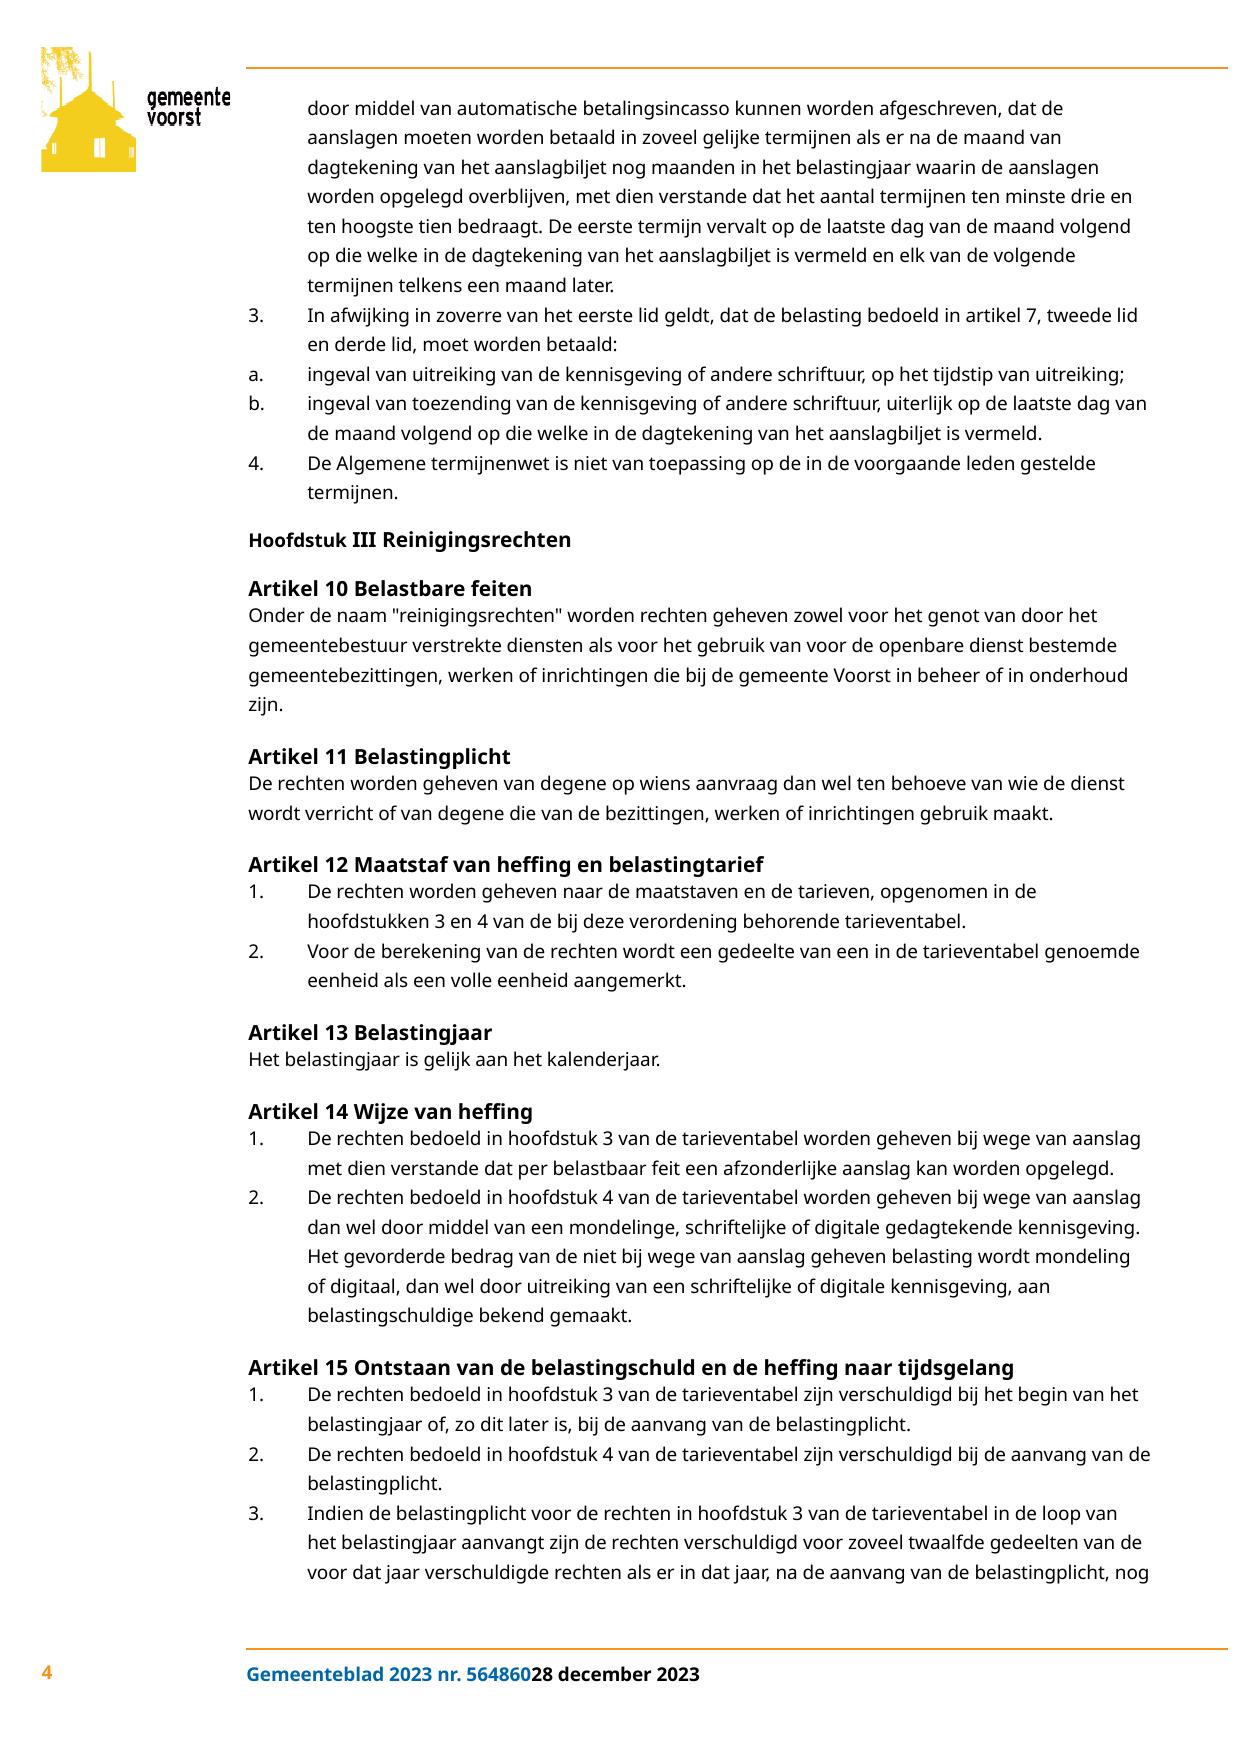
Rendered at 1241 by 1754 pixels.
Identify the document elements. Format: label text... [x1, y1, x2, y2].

list In afwijking in zoverre van het eerste lid geldt, dat de belasting bedoeld in artikel 7, tweede lid en derde lid, moet worden betaald: [248, 302, 1152, 357]
text Artikel 12 Maatstaf van heffing en belastingtarief [248, 850, 1152, 879]
text De rechten worden geheven van degene op wiens aanvraag dan wel ten behoeve van wie de dienst wordt verricht of van degene die van de bezittingen, werken of inrichtingen gebruik maakt. [248, 770, 1152, 826]
list De rechten bedoeld in hoofdstuk 4 van de tarieventabel zijn verschuldigd bij de aanvang van de belastingplicht. [248, 1441, 1152, 1496]
text Hoofdstuk III Reinigingsrechten [248, 525, 1152, 553]
text Het belastingjaar is gelijk aan het kalenderjaar. [248, 1046, 1152, 1072]
text Onder de naam "reinigingsrechten" worden rechten geheven zowel voor het genot van door het gemeentebestuur verstrekte diensten als voor het gebruik van voor de openbare dienst bestemde gemeentebezittingen, werken of inrichtingen die bij de gemeente Voorst in beheer of in onderhoud zijn. [248, 603, 1152, 717]
text Artikel 11 Belastingplicht [248, 742, 1152, 770]
list De rechten bedoeld in hoofdstuk 3 van de tarieventabel zijn verschuldigd bij het begin van het belastingjaar of, zo dit later is, bij de aanvang van de belastingplicht. [248, 1382, 1152, 1437]
list De rechten bedoeld in hoofdstuk 3 van de tarieventabel worden geheven bij wege van aanslag met dien verstande dat per belastbaar feit een afzonderlijke aanslag kan worden opgelegd. [248, 1125, 1152, 1181]
list ingeval van toezending van de kennisgeving of andere schriftuur, uiterlijk op de laatste dag van de maand volgend op die welke in de dagtekening van het aanslagbiljet is vermeld. [248, 391, 1152, 446]
list door middel van automatische betalingsincasso kunnen worden afgeschreven, dat de aanslagen moeten worden betaald in zoveel gelijke termijnen als er na de maand van dagtekening van het aanslagbiljet nog maanden in het belastingjaar waarin de aanslagen worden opgelegd overblijven, met dien verstande dat het aantal termijnen ten minste drie en ten hoogste tien bedraagt. De eerste termijn vervalt op de laatste dag van de maand volgend op die welke in de dagtekening van het aanslagbiljet is vermeld en elk van de volgende termijnen telkens een maand later. [248, 95, 1152, 298]
list De rechten worden geheven naar de maatstaven en de tarieven, opgenomen in de hoofdstukken 3 en 4 van de bij deze verordening behorende tarieventabel. [248, 879, 1152, 934]
list Indien de belastingplicht voor de rechten in hoofdstuk 3 van de tarieventabel in de loop van het belastingjaar aanvangt zijn de rechten verschuldigd voor zoveel twaalfde gedeelten van de voor dat jaar verschuldigde rechten als er in dat jaar, na de aanvang van de belastingplicht, nog [248, 1500, 1152, 1585]
list ingeval van uitreiking van de kennisgeving of andere schriftuur, op het tijdstip van uitreiking; [248, 361, 1152, 387]
text Artikel 15 Ontstaan van de belastingschuld en de heffing naar tijdsgelang [248, 1353, 1152, 1382]
picture [41, 47, 231, 172]
list De Algemene termijnenwet is niet van toepassing op de in de voorgaande leden gestelde termijnen. [248, 450, 1152, 505]
text Artikel 10 Belastbare feiten [248, 574, 1152, 603]
text Artikel 13 Belastingjaar [248, 1018, 1152, 1046]
text Artikel 14 Wijze van heffing [248, 1097, 1152, 1125]
list De rechten bedoeld in hoofdstuk 4 van de tarieventabel worden geheven bij wege van aanslag dan wel door middel van een mondelinge, schriftelijke of digitale gedagtekende kennisgeving. Het gevorderde bedrag van de niet bij wege van aanslag geheven belasting wordt mondeling of digitaal, dan wel door uitreiking van een schriftelijke of digitale kennisgeving, aan belastingschuldige bekend gemaakt. [248, 1184, 1152, 1328]
list Voor de berekening van de rechten wordt een gedeelte van een in de tarieventabel genoemde eenheid als een volle eenheid aangemerkt. [248, 938, 1152, 993]
